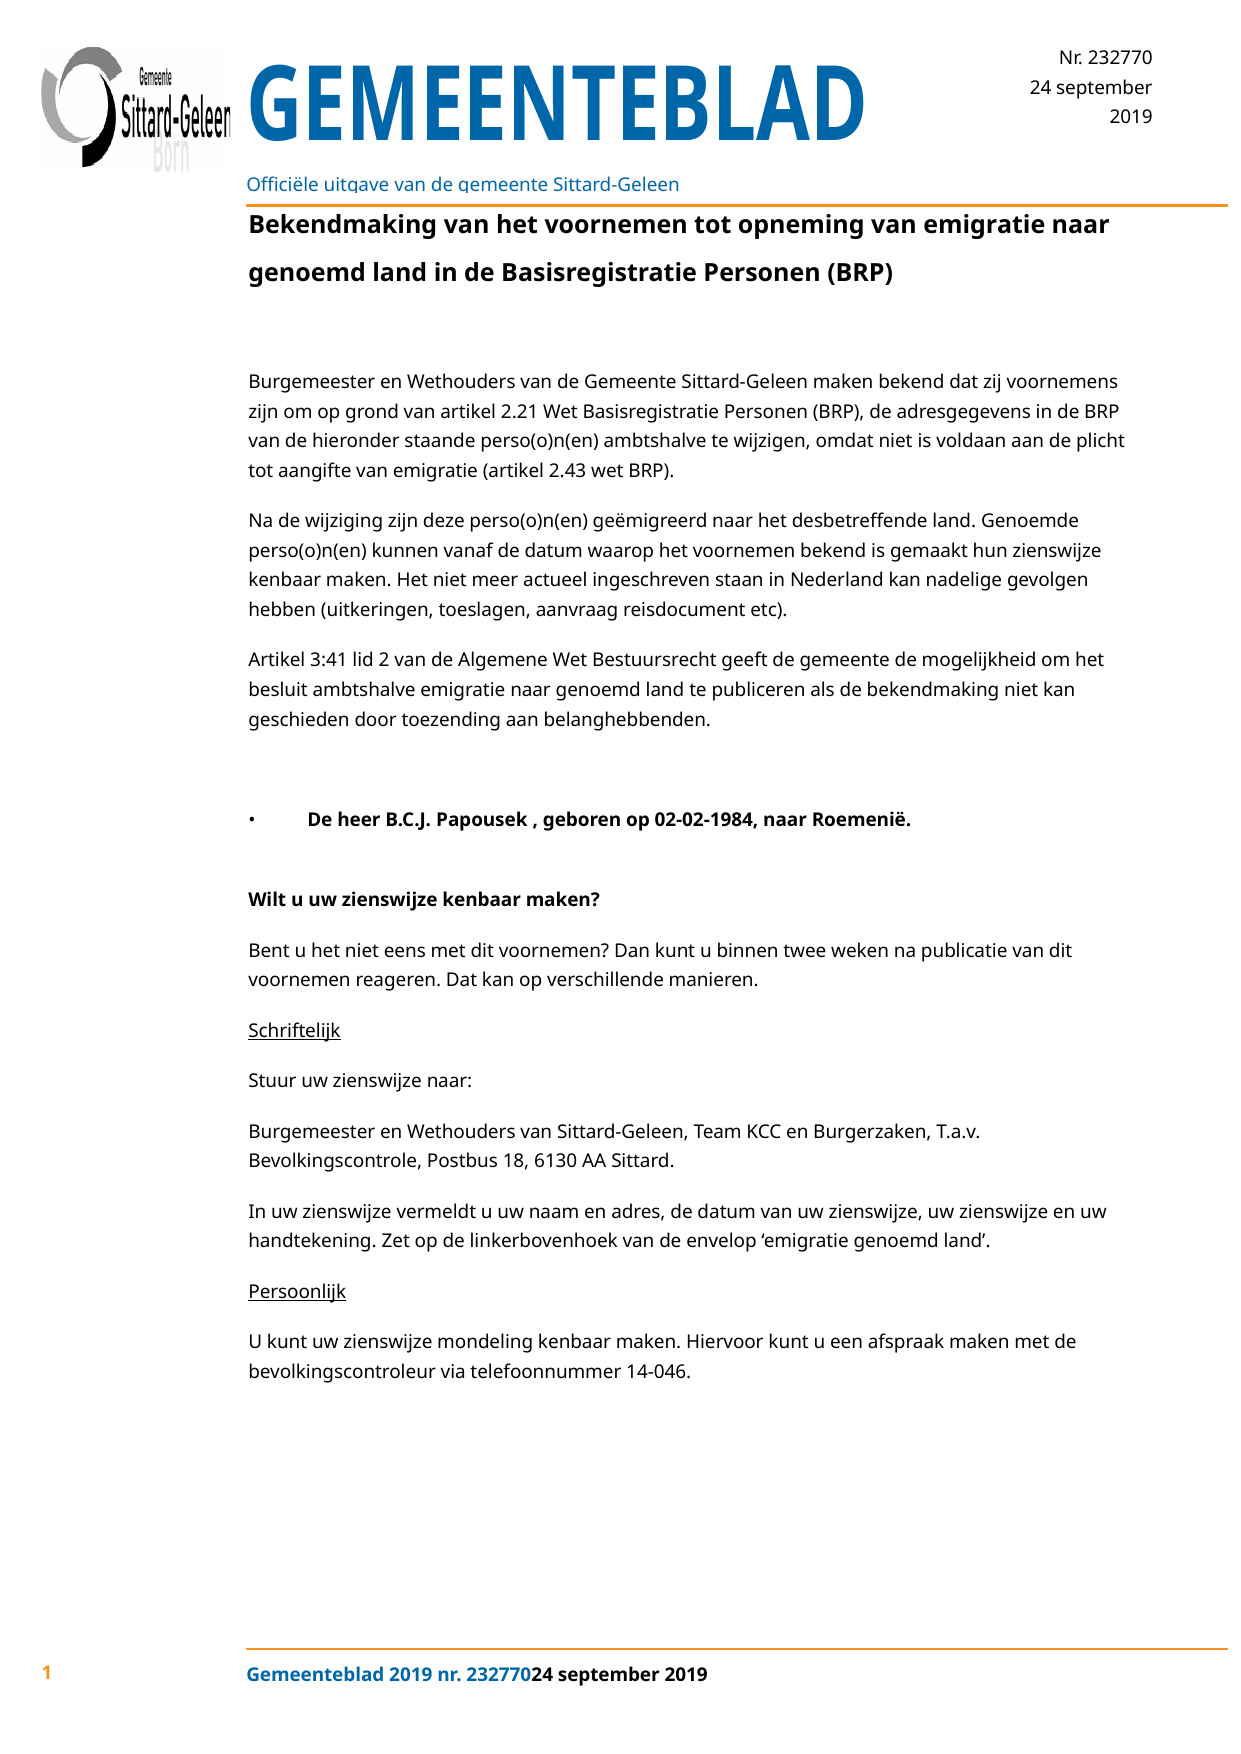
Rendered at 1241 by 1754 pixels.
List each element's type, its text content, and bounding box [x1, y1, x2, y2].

text Burgemeester en Wethouders van Sittard-Geleen, Team KCC en Burgerzaken, T.a.v. Bevolkingscontrole, Postbus 18, 6130 AA Sittard. [248, 1118, 1152, 1173]
text Wilt u uw zienswijze kenbaar maken? [248, 887, 1152, 912]
text Burgemeester en Wethouders van de Gemeente Sittard-Geleen maken bekend dat zij voornemens zijn om op grond van artikel 2.21 Wet Basisregistratie Personen (BRP), de adresgegevens in de BRP van de hieronder staande perso(o)n(en) ambtshalve te wijzigen, omdat niet is voldaan aan de plicht tot aangifte van emigratie (artikel 2.43 wet BRP). [248, 368, 1152, 483]
list De heer B.C.J. Papousek , geboren op 02-02-1984, naar Roemenië. [248, 807, 1152, 832]
picture [41, 47, 231, 172]
text In uw zienswijze vermeldt u uw naam en adres, de datum van uw zienswijze, uw zienswijze en uw handtekening. Zet op de linkerbovenhoek van de envelop ‘emigratie genoemd land’. [248, 1198, 1152, 1253]
text Artikel 3:41 lid 2 van de Algemene Wet Bestuursrecht geeft de gemeente de mogelijkheid om het besluit ambtshalve emigratie naar genoemd land te publiceren als de bekendmaking niet kan geschieden door toezending aan belanghebbenden. [248, 647, 1152, 732]
text Stuur uw zienswijze naar: [248, 1067, 1152, 1093]
text Bent u het niet eens met dit voornemen? Dan kunt u binnen twee weken na publicatie van dit voornemen reageren. Dat kan op verschillende manieren. [248, 937, 1152, 992]
text U kunt uw zienswijze mondeling kenbaar maken. Hiervoor kunt u een afspraak maken met de bevolkingscontroleur via telefoonnummer 14-046. [248, 1328, 1152, 1384]
text Persoonlijk [248, 1278, 1152, 1304]
text Bekendmaking van het voornemen tot opneming van emigratie naar genoemd land in de Basisregistratie Personen (BRP) [248, 207, 1152, 288]
text Schriftelijk [248, 1017, 1152, 1043]
text Na de wijziging zijn deze perso(o)n(en) geëmigreerd naar het desbetreffende land. Genoemde perso(o)n(en) kunnen vanaf de datum waarop het voornemen bekend is gemaakt hun zienswijze kenbaar maken. Het niet meer actueel ingeschreven staan in Nederland kan nadelige gevolgen hebben (uitkeringen, toeslagen, aanvraag reisdocument etc). [248, 507, 1152, 622]
